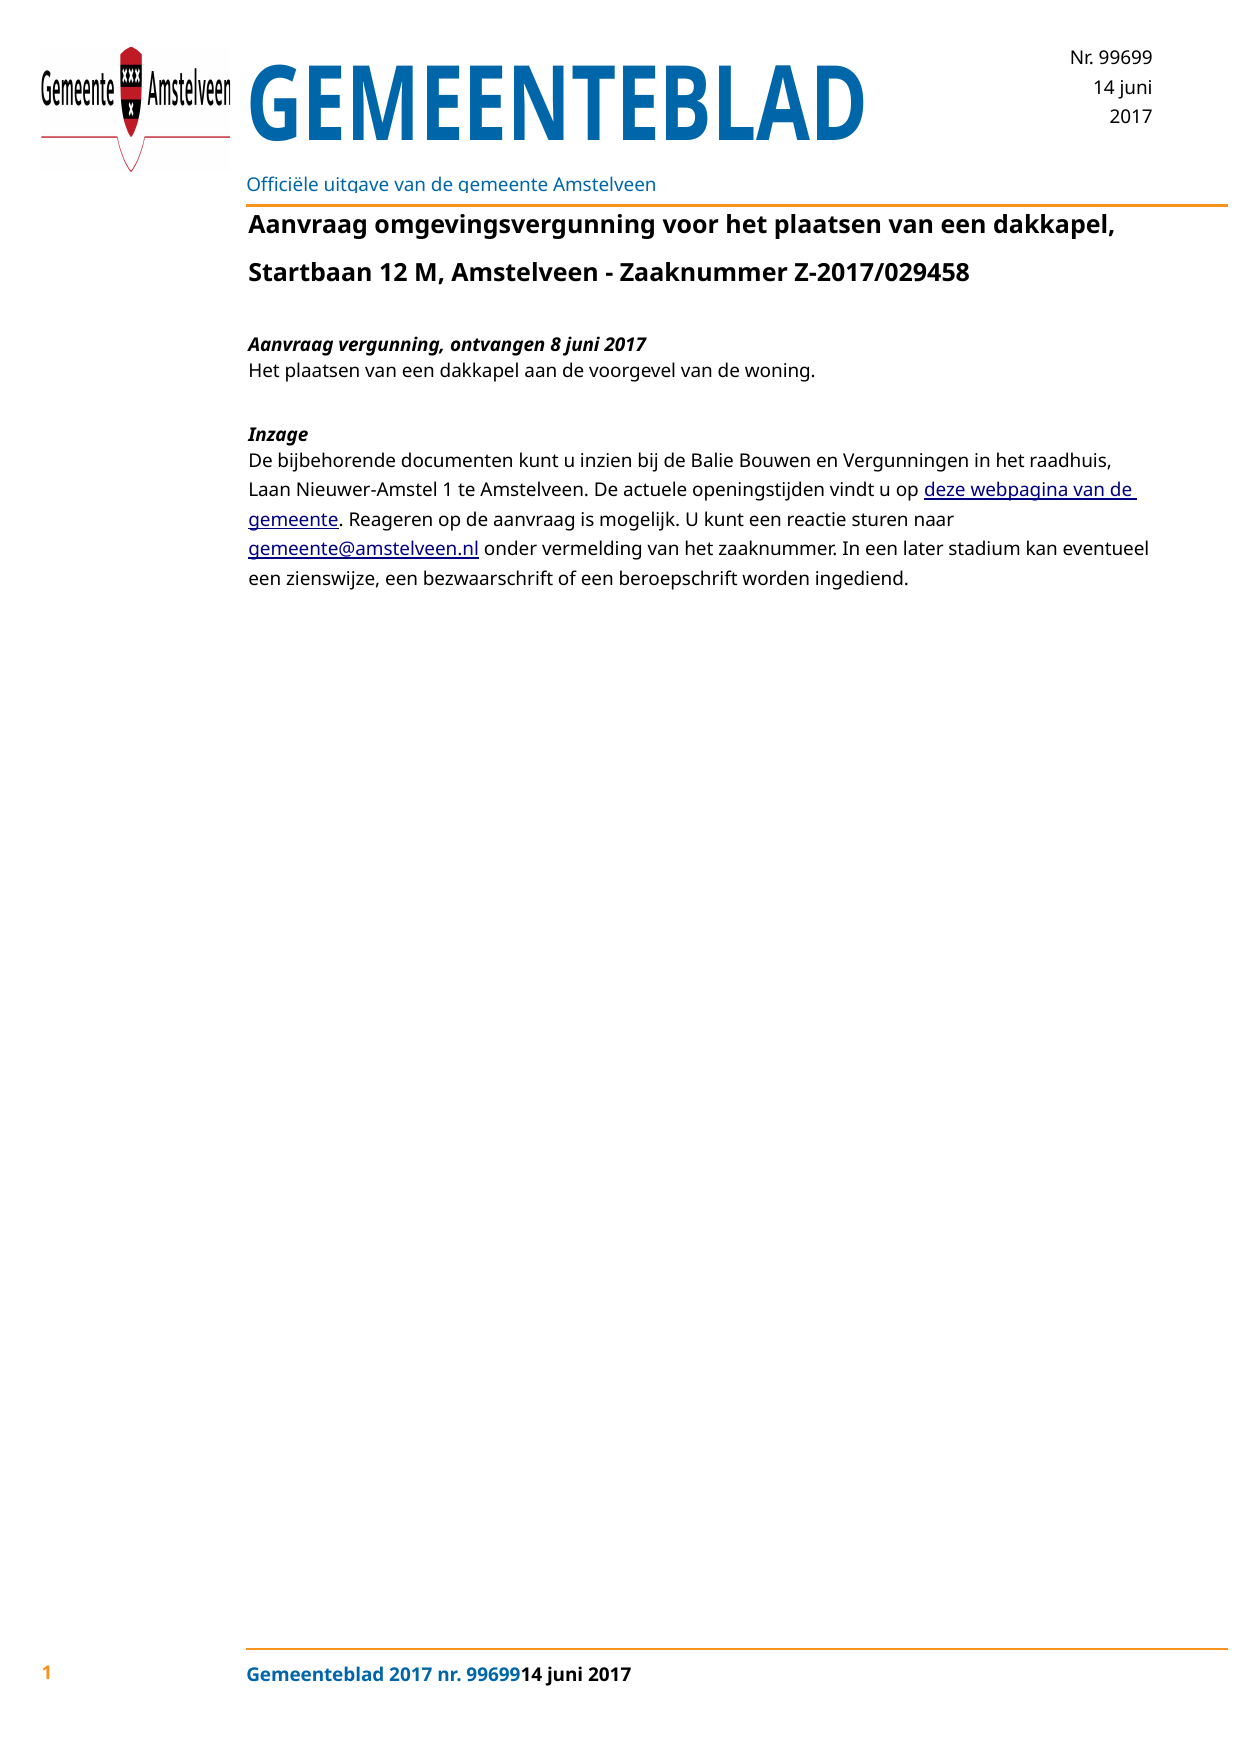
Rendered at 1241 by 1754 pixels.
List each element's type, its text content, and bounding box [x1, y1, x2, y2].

text De bijbehorende documenten kunt u inzien bij de Balie Bouwen en Vergunningen in het raadhuis, Laan Nieuwer-Amstel 1 te Amstelveen. De actuele openingstijden vindt u op deze webpagina van de gemeente. Reageren op de aanvraag is mogelijk. U kunt een reactie sturen naar gemeente@amstelveen.nl onder vermelding van het zaaknummer. In een later stadium kan eventueel een zienswijze, een bezwaarschrift of een beroepschrift worden ingediend. [248, 447, 1152, 591]
text Inzage [248, 421, 1152, 447]
picture [41, 47, 231, 172]
text Aanvraag omgevingsvergunning voor het plaatsen van een dakkapel, Startbaan 12 M, Amstelveen - Zaaknummer Z-2017/029458 [248, 207, 1152, 288]
text Het plaatsen van een dakkapel aan de voorgevel van de woning. [248, 357, 1152, 383]
text Aanvraag vergunning, ontvangen 8 juni 2017 [248, 331, 1152, 357]
